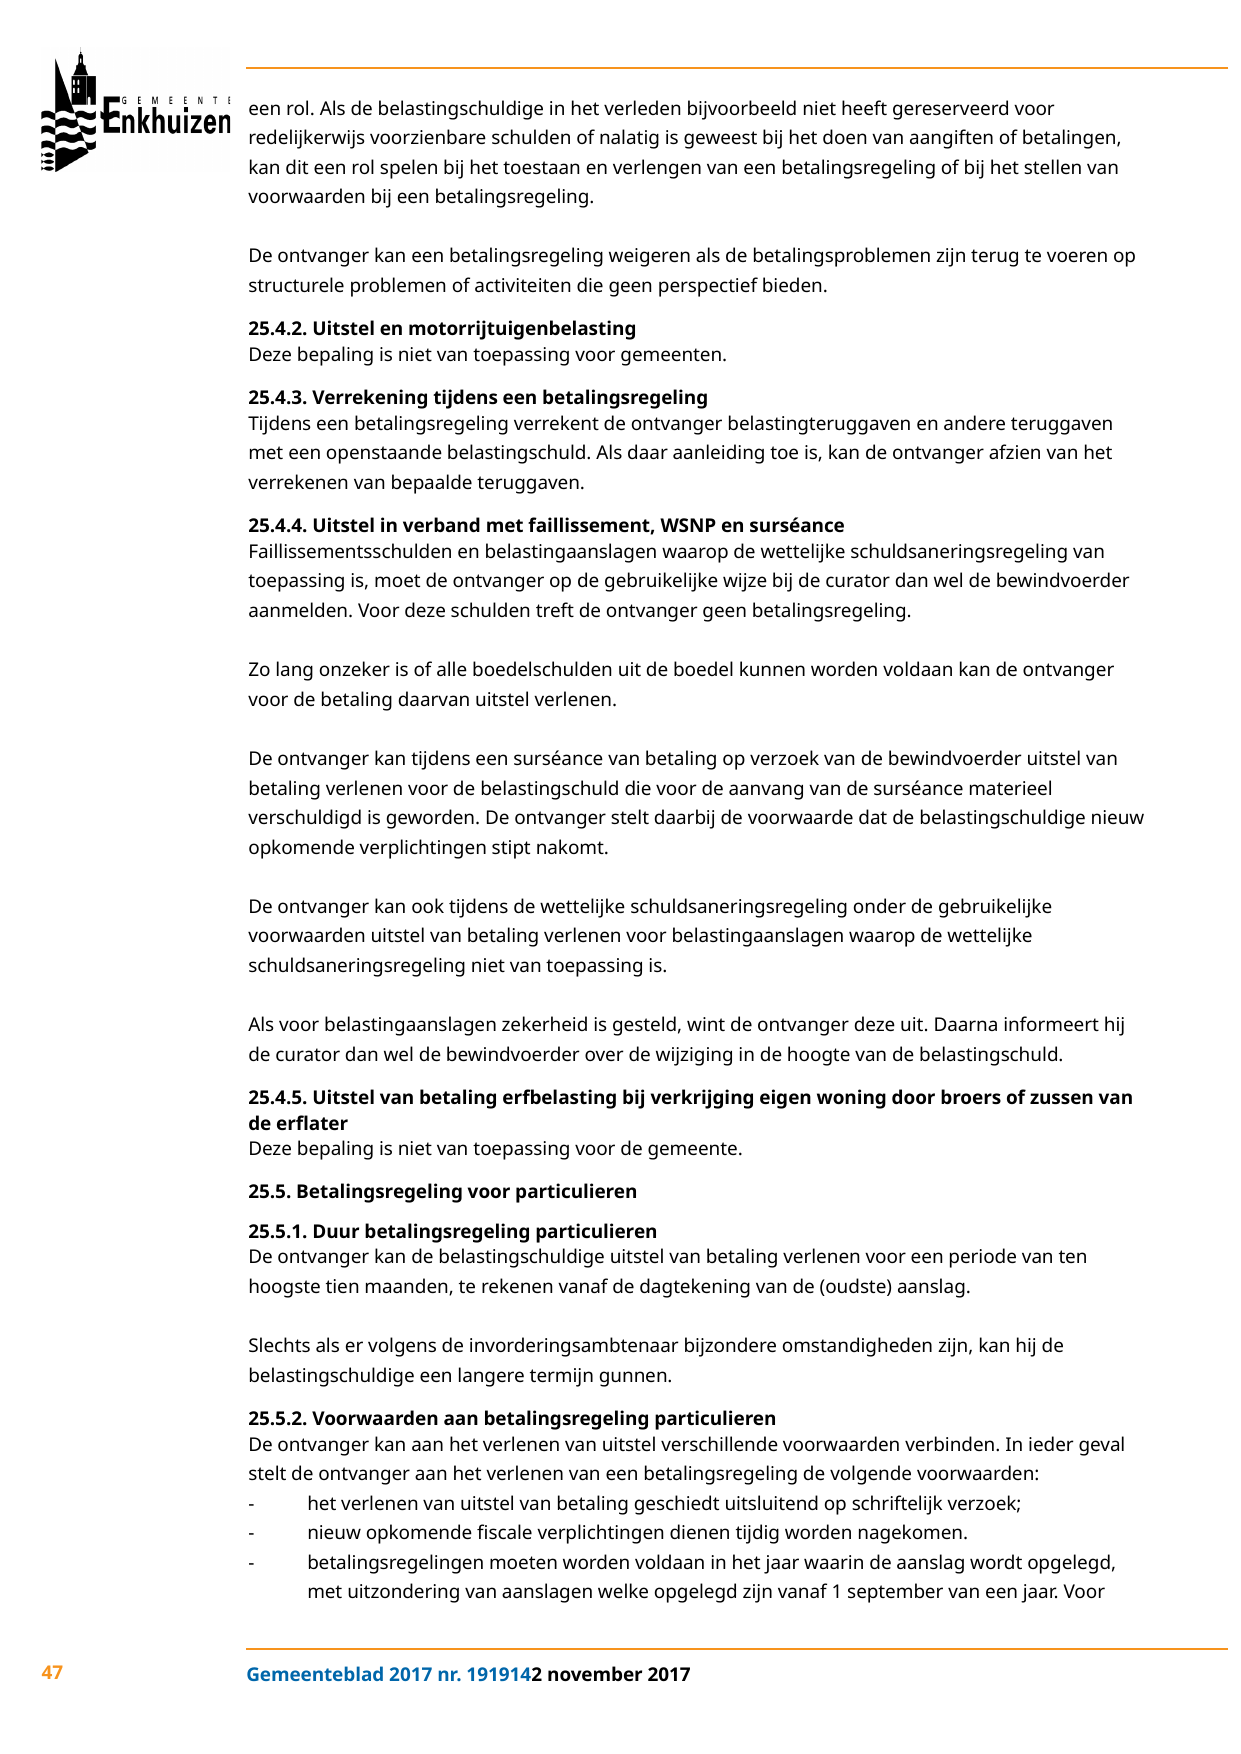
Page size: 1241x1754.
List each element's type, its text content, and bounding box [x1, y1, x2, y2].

text een rol. Als de belastingschuldige in het verleden bijvoorbeeld niet heeft gereserveerd voor redelijkerwijs voorzienbare schulden of nalatig is geweest bij het doen van aangiften of betalingen, kan dit een rol spelen bij het toestaan en verlengen van een betalingsregeling of bij het stellen van voorwaarden bij een betalingsregeling. [248, 95, 1152, 209]
text 25.4.5. Uitstel van betaling erfbelasting bij verkrijging eigen woning door broers of zussen van de erflater [248, 1084, 1152, 1136]
list het verlenen van uitstel van betaling geschiedt uitsluitend op schriftelijk verzoek; [248, 1490, 1152, 1516]
text Deze bepaling is niet van toepassing voor gemeenten. [248, 341, 1152, 367]
text Deze bepaling is niet van toepassing voor de gemeente. [248, 1136, 1152, 1161]
text De ontvanger kan de belastingschuldige uitstel van betaling verlenen voor een periode van ten hoogste tien maanden, te rekenen vanaf de dagtekening van de (oudste) aanslag. [248, 1244, 1152, 1299]
list nieuw opkomende fiscale verplichtingen dienen tijdig worden nagekomen. [248, 1519, 1152, 1545]
text Slechts als er volgens de invorderingsambtenaar bijzondere omstandigheden zijn, kan hij de belastingschuldige een langere termijn gunnen. [248, 1332, 1152, 1388]
picture [41, 47, 231, 172]
text Faillissementsschulden en belastingaanslagen waarop de wettelijke schuldsaneringsregeling van toepassing is, moet de ontvanger op de gebruikelijke wijze bij de curator dan wel de bewindvoerder aanmelden. Voor deze schulden treft de ontvanger geen betalingsregeling. [248, 538, 1152, 623]
text 25.4.2. Uitstel en motorrijtuigenbelasting [248, 315, 1152, 341]
text 25.5. Betalingsregeling voor particulieren [248, 1179, 1152, 1204]
text 25.4.4. Uitstel in verband met faillissement, WSNP en surséance [248, 512, 1152, 538]
text De ontvanger kan tijdens een surséance van betaling op verzoek van de bewindvoerder uitstel van betaling verlenen voor de belastingschuld die voor de aanvang van de surséance materieel verschuldigd is geworden. De ontvanger stelt daarbij de voorwaarde dat de belastingschuldige nieuw opkomende verplichtingen stipt nakomt. [248, 745, 1152, 859]
text De ontvanger kan ook tijdens de wettelijke schuldsaneringsregeling onder de gebruikelijke voorwaarden uitstel van betaling verlenen voor belastingaanslagen waarop de wettelijke schuldsaneringsregeling niet van toepassing is. [248, 893, 1152, 978]
text De ontvanger kan aan het verlenen van uitstel verschillende voorwaarden verbinden. In ieder geval stelt de ontvanger aan het verlenen van een betalingsregeling de volgende voorwaarden: [248, 1431, 1152, 1486]
list betalingsregelingen moeten worden voldaan in het jaar waarin de aanslag wordt opgelegd, met uitzondering van aanslagen welke opgelegd zijn vanaf 1 september van een jaar. Voor [248, 1549, 1152, 1604]
text 25.5.2. Voorwaarden aan betalingsregeling particulieren [248, 1405, 1152, 1431]
text 25.4.3. Verrekening tijdens een betalingsregeling [248, 384, 1152, 410]
text De ontvanger kan een betalingsregeling weigeren als de betalingsproblemen zijn terug te voeren op structurele problemen of activiteiten die geen perspectief bieden. [248, 243, 1152, 298]
text 25.5.1. Duur betalingsregeling particulieren [248, 1218, 1152, 1244]
text Tijdens een betalingsregeling verrekent de ontvanger belastingteruggaven en andere teruggaven met een openstaande belastingschuld. Als daar aanleiding toe is, kan de ontvanger afzien van het verrekenen van bepaalde teruggaven. [248, 410, 1152, 495]
text Zo lang onzeker is of alle boedelschulden uit de boedel kunnen worden voldaan kan de ontvanger voor de betaling daarvan uitstel verlenen. [248, 656, 1152, 712]
text Als voor belastingaanslagen zekerheid is gesteld, wint de ontvanger deze uit. Daarna informeert hij de curator dan wel de bewindvoerder over de wijziging in de hoogte van de belastingschuld. [248, 1011, 1152, 1067]
